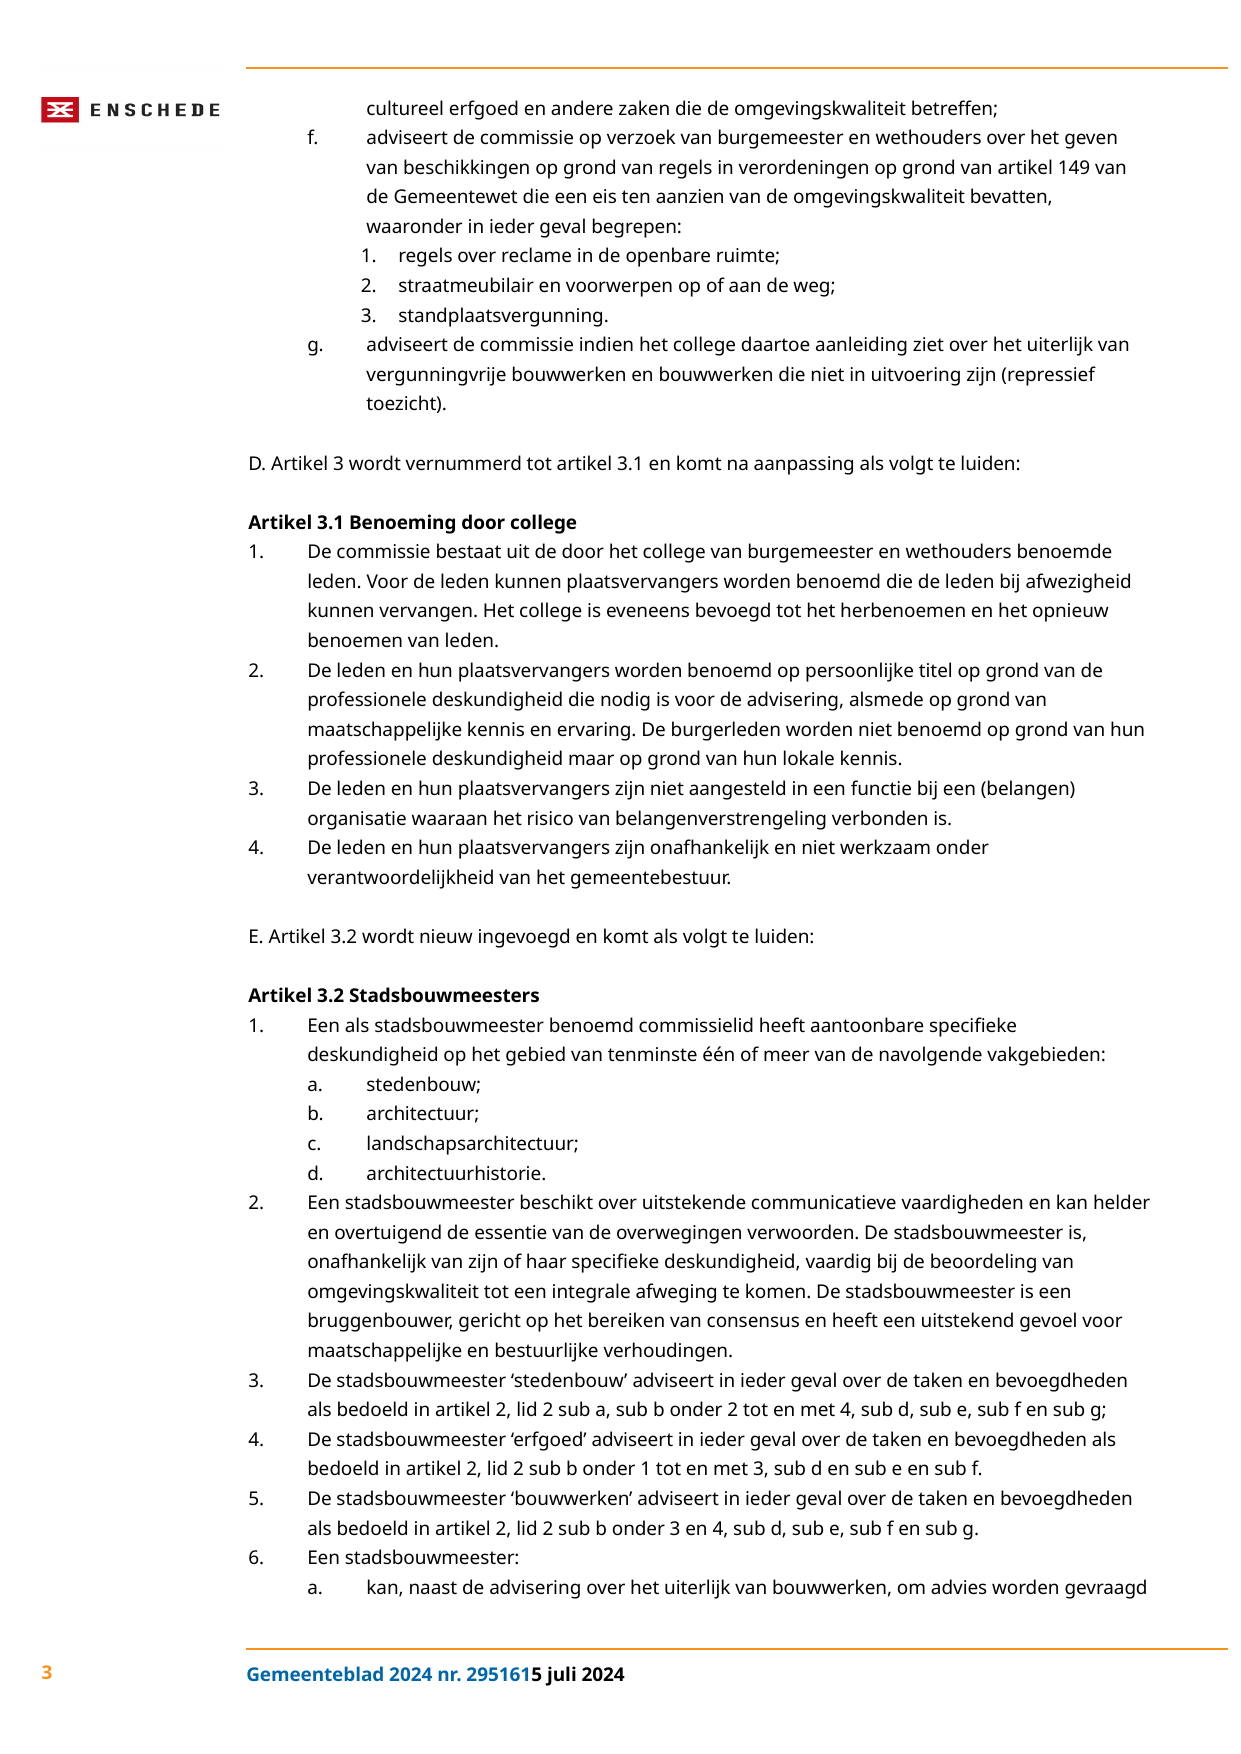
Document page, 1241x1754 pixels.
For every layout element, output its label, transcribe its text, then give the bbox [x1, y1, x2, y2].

text D. Artikel 3 wordt vernummerd tot artikel 3.1 en komt na aanpassing als volgt te luiden: [248, 450, 1152, 476]
list De stadsbouwmeester ‘erfgoed’ adviseert in ieder geval over de taken en bevoegdheden als bedoeld in artikel 2, lid 2 sub b onder 1 tot en met 3, sub d en sub e en sub f. [248, 1426, 1152, 1481]
text Artikel 3.1 Benoeming door college [248, 509, 1152, 535]
list Een stadsbouwmeester: [248, 1544, 1152, 1570]
list standplaatsvergunning. [361, 302, 1152, 328]
list stedenbouw; [307, 1071, 1152, 1097]
list kan, naast de advisering over het uiterlijk van bouwwerken, om advies worden gevraagd [307, 1574, 1152, 1600]
list De stadsbouwmeester ‘bouwwerken’ adviseert in ieder geval over de taken en bevoegdheden als bedoeld in artikel 2, lid 2 sub b onder 3 en 4, sub d, sub e, sub f en sub g. [248, 1485, 1152, 1541]
list cultureel erfgoed en andere zaken die de omgevingskwaliteit betreffen; [307, 95, 1152, 121]
picture [41, 47, 231, 172]
list architectuur; [307, 1101, 1152, 1126]
list De leden en hun plaatsvervangers zijn onafhankelijk en niet werkzaam onder verantwoordelijkheid van het gemeentebestuur. [248, 834, 1152, 890]
text Artikel 3.2 Stadsbouwmeesters [248, 982, 1152, 1008]
list De leden en hun plaatsvervangers zijn niet aangesteld in een functie bij een (belangen) organisatie waaraan het risico van belangenverstrengeling verbonden is. [248, 775, 1152, 831]
list landschapsarchitectuur; [307, 1130, 1152, 1156]
list De leden en hun plaatsvervangers worden benoemd op persoonlijke titel op grond van de professionele deskundigheid die nodig is voor de advisering, alsmede op grond van maatschappelijke kennis en ervaring. De burgerleden worden niet benoemd op grond van hun professionele deskundigheid maar op grond van hun lokale kennis. [248, 657, 1152, 771]
list architectuurhistorie. [307, 1160, 1152, 1186]
list De commissie bestaat uit de door het college van burgemeester en wethouders benoemde leden. Voor de leden kunnen plaatsvervangers worden benoemd die de leden bij afwezigheid kunnen vervangen. Het college is eveneens bevoegd tot het herbenoemen en het opnieuw benoemen van leden. [248, 538, 1152, 653]
list Een als stadsbouwmeester benoemd commissielid heeft aantoonbare specifieke deskundigheid op het gebied van tenminste één of meer van de navolgende vakgebieden: [248, 1012, 1152, 1067]
list adviseert de commissie indien het college daartoe aanleiding ziet over het uiterlijk van vergunningvrije bouwwerken en bouwwerken die niet in uitvoering zijn (repressief toezicht). [307, 331, 1152, 416]
list Een stadsbouwmeester beschikt over uitstekende communicatieve vaardigheden en kan helder en overtuigend de essentie van de overwegingen verwoorden. De stadsbouwmeester is, onafhankelijk van zijn of haar specifieke deskundigheid, vaardig bij de beoordeling van omgevingskwaliteit tot een integrale afweging te komen. De stadsbouwmeester is een bruggenbouwer, gericht op het bereiken van consensus en heeft een uitstekend gevoel voor maatschappelijke en bestuurlijke verhoudingen. [248, 1189, 1152, 1363]
text E. Artikel 3.2 wordt nieuw ingevoegd en komt als volgt te luiden: [248, 923, 1152, 949]
list adviseert de commissie op verzoek van burgemeester en wethouders over het geven van beschikkingen op grond van regels in verordeningen op grond van artikel 149 van de Gemeentewet die een eis ten aanzien van de omgevingskwaliteit bevatten, waaronder in ieder geval begrepen: [307, 124, 1152, 239]
list regels over reclame in de openbare ruimte; [361, 243, 1152, 268]
list De stadsbouwmeester ‘stedenbouw’ adviseert in ieder geval over de taken en bevoegdheden als bedoeld in artikel 2, lid 2 sub a, sub b onder 2 tot en met 4, sub d, sub e, sub f en sub g; [248, 1367, 1152, 1422]
list straatmeubilair en voorwerpen op of aan de weg; [361, 272, 1152, 298]
